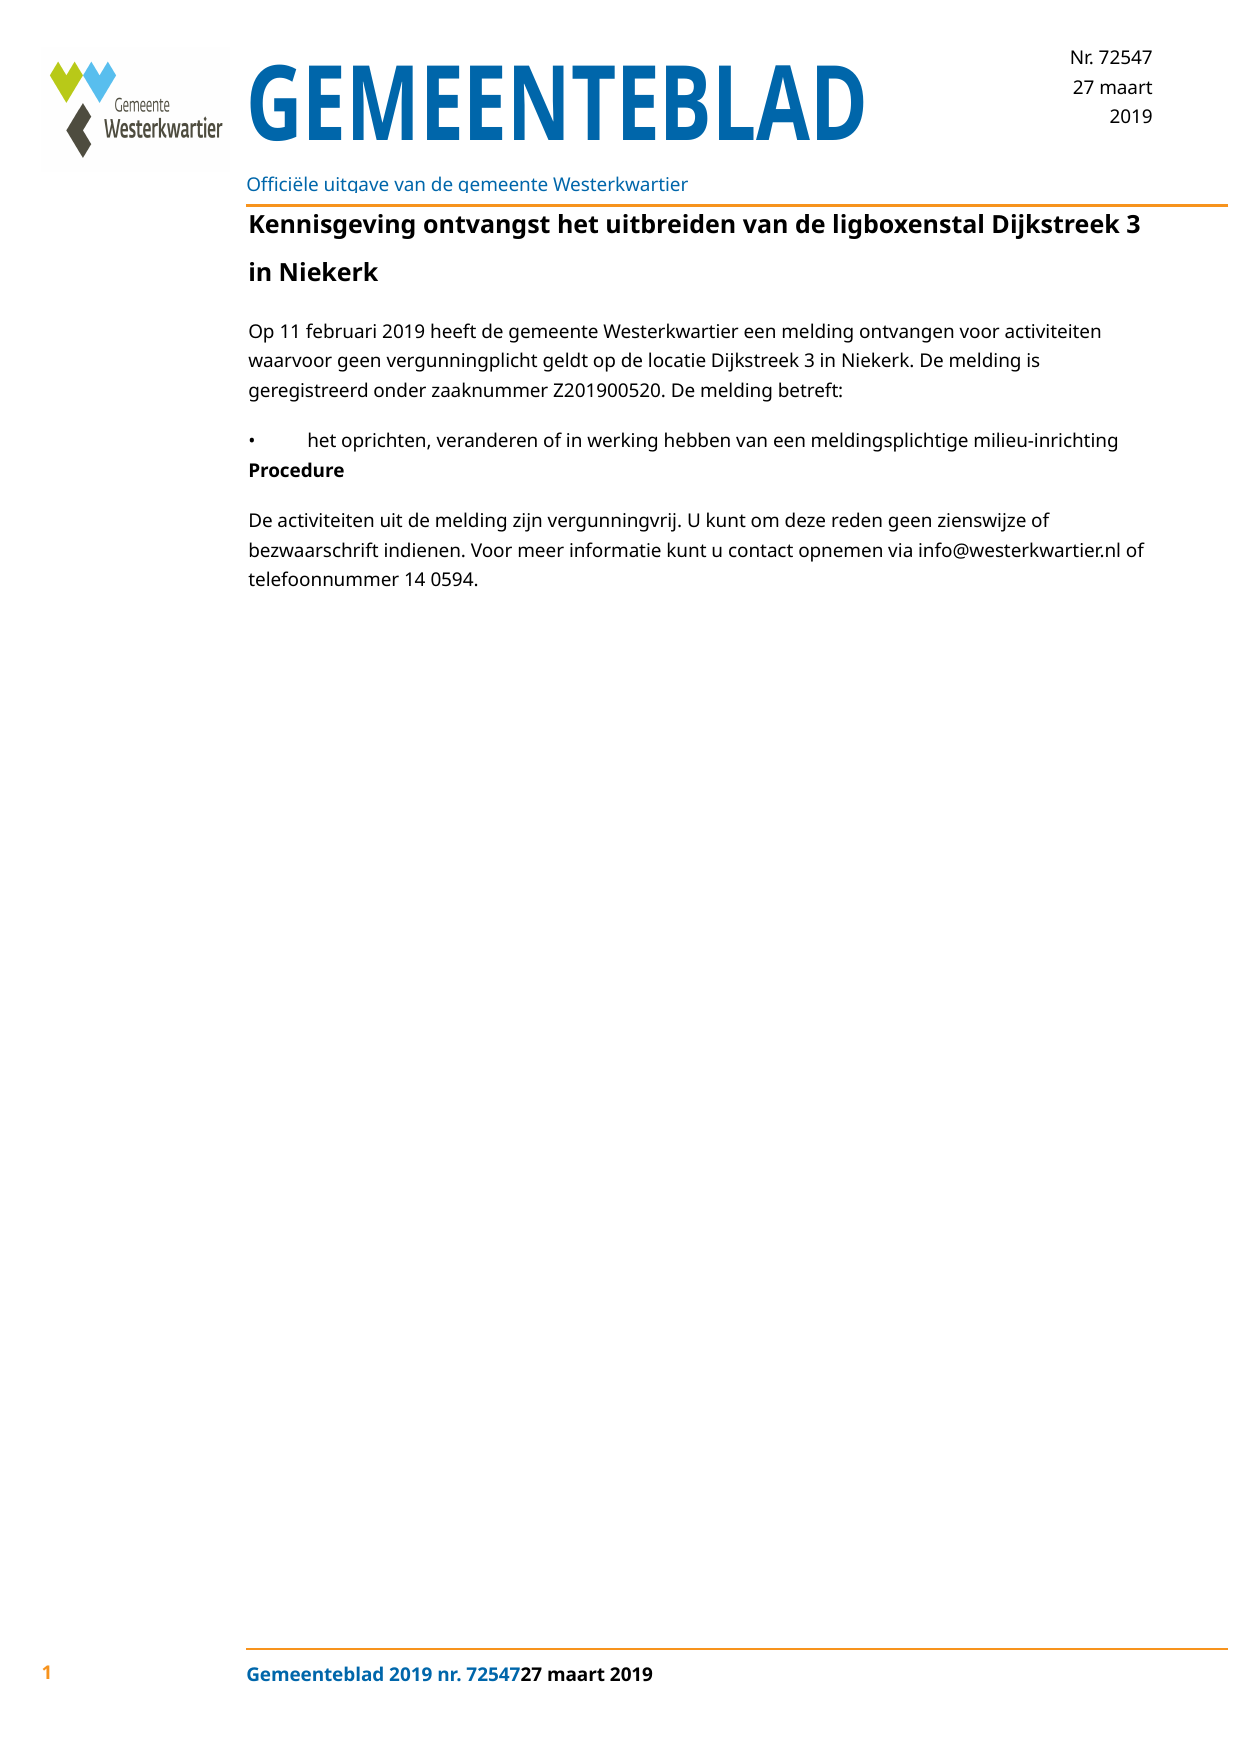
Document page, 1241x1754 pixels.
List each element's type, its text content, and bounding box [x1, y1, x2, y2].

text Kennisgeving ontvangst het uitbreiden van de ligboxenstal Dijkstreek 3 in Niekerk [248, 207, 1152, 288]
list het oprichten, veranderen of in werking hebben van een meldingsplichtige milieu-inrichting [248, 427, 1152, 453]
text Procedure [248, 457, 1152, 483]
text Op 11 februari 2019 heeft de gemeente Westerkwartier een melding ontvangen voor activiteiten waarvoor geen vergunningplicht geldt op de locatie Dijkstreek 3 in Niekerk. De melding is geregistreerd onder zaaknummer Z201900520. De melding betreft: [248, 318, 1152, 403]
picture [41, 47, 231, 172]
text De activiteiten uit de melding zijn vergunningvrij. U kunt om deze reden geen zienswijze of bezwaarschrift indienen. Voor meer informatie kunt u contact opnemen via info@westerkwartier.nl of telefoonnummer 14 0594. [248, 507, 1152, 592]
